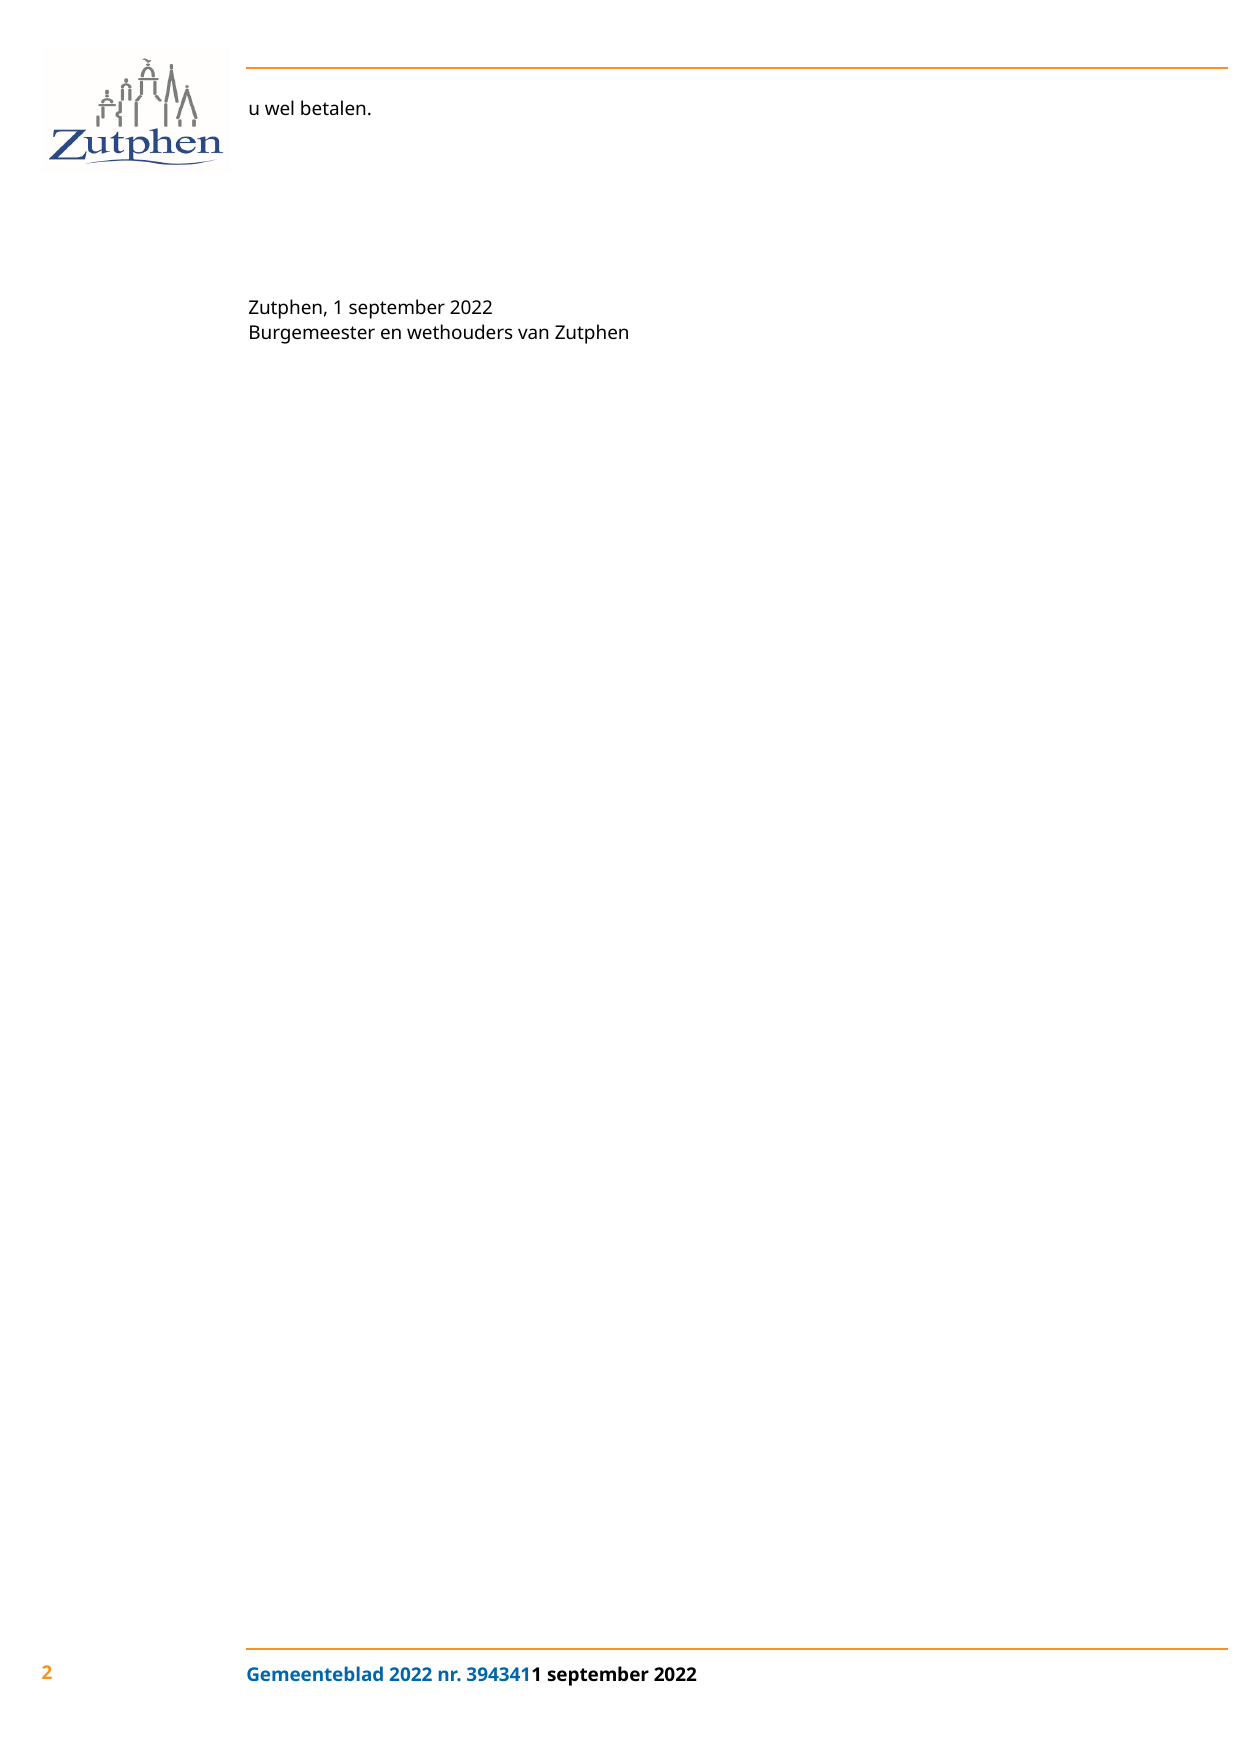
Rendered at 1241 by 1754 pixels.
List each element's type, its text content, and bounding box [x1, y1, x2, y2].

text Zutphen, 1 september 2022 [248, 294, 1152, 319]
text u wel betalen. [248, 95, 1152, 121]
text Burgemeester en wethouders van Zutphen [248, 319, 1152, 345]
picture [41, 47, 231, 172]
